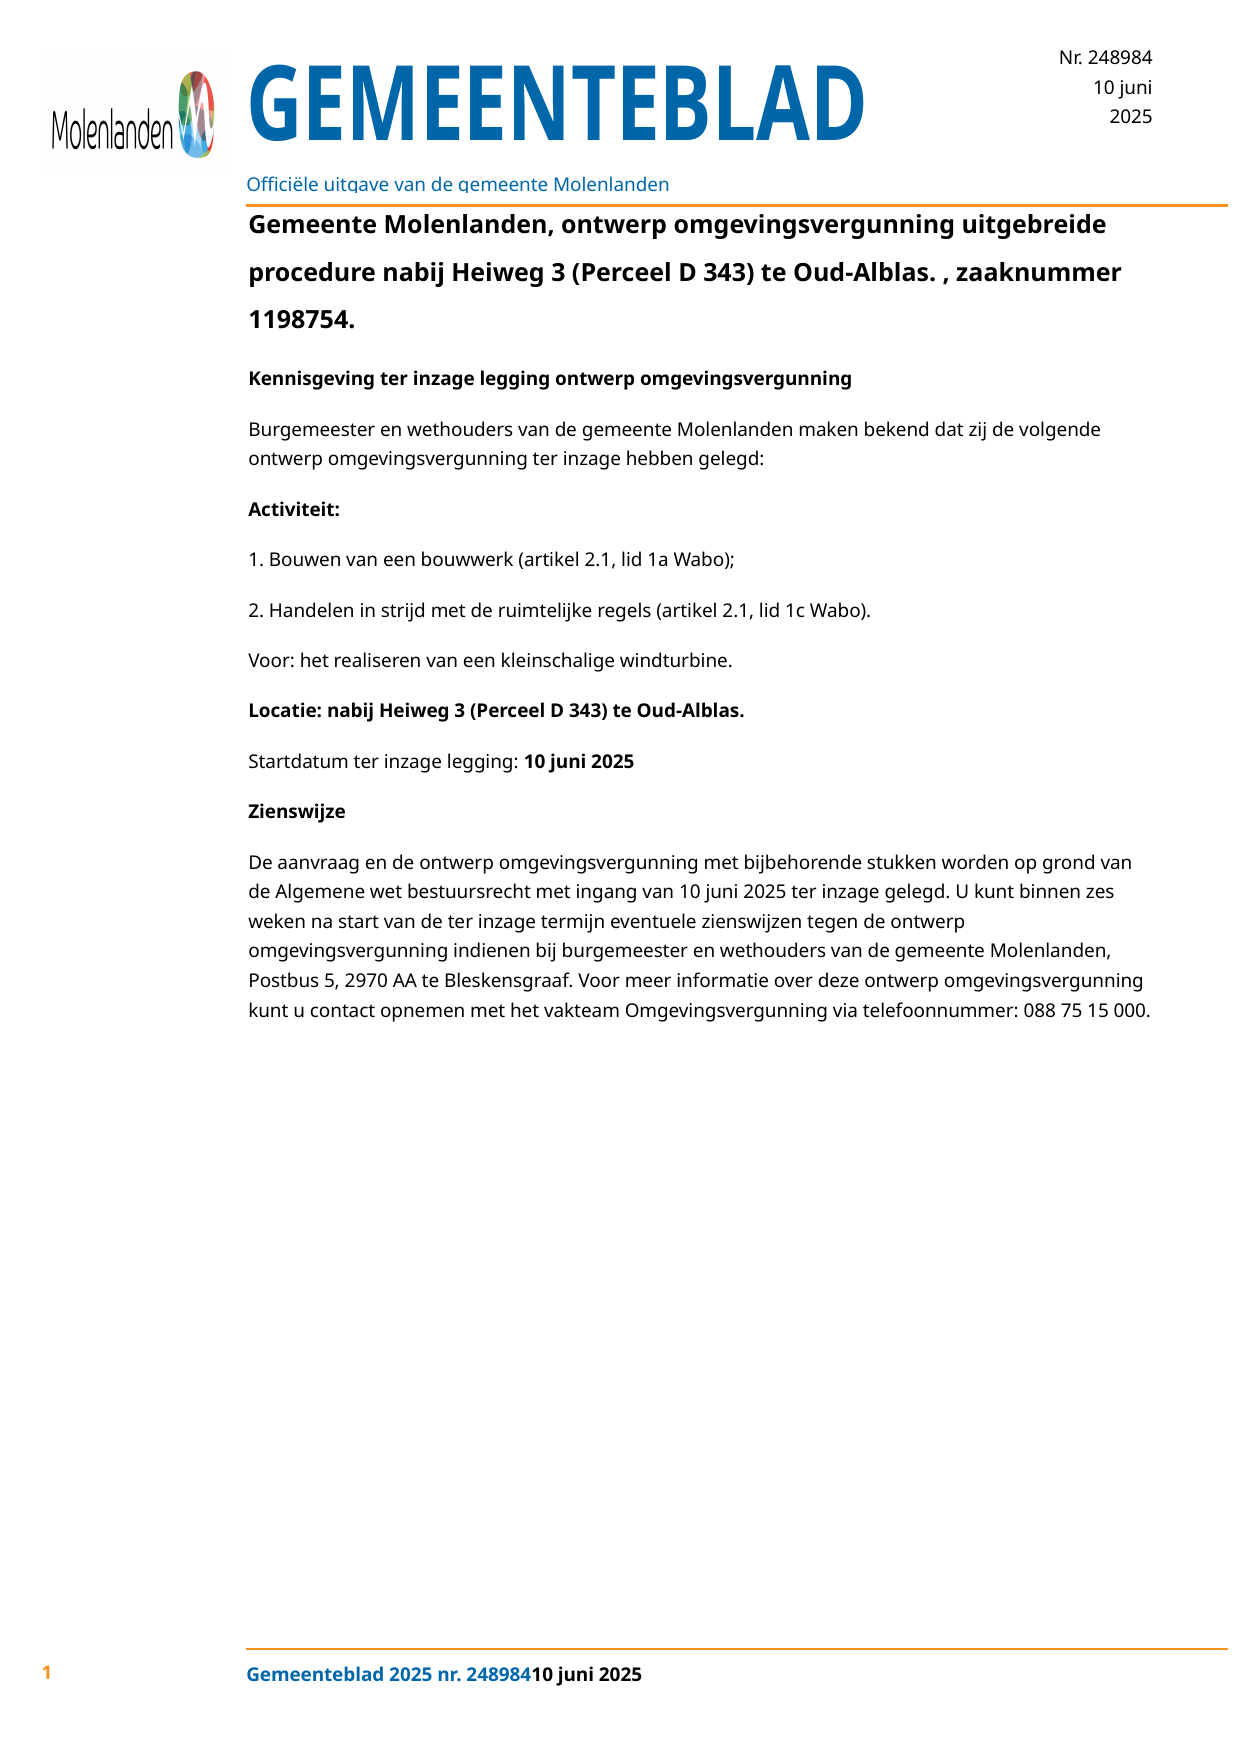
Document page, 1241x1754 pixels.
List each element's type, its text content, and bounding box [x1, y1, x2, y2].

text Gemeente Molenlanden, ontwerp omgevingsvergunning uitgebreide procedure nabij Heiweg 3 (Perceel D 343) te Oud-Alblas. , zaaknummer 1198754. [248, 207, 1152, 336]
text Kennisgeving ter inzage legging ontwerp omgevingsvergunning [248, 366, 1152, 391]
text De aanvraag en de ontwerp omgevingsvergunning met bijbehorende stukken worden op grond van de Algemene wet bestuursrecht met ingang van 10 juni 2025 ter inzage gelegd. U kunt binnen zes weken na start van de ter inzage termijn eventuele zienswijzen tegen de ontwerp omgevingsvergunning indienen bij burgemeester en wethouders van de gemeente Molenlanden, Postbus 5, 2970 AA te Bleskensgraaf. Voor meer informatie over deze ontwerp omgevingsvergunning kunt u contact opnemen met het vakteam Omgevingsvergunning via telefoonnummer: 088 75 15 000. [248, 849, 1152, 1022]
text Activiteit: [248, 496, 1152, 522]
text Zienswijze [248, 798, 1152, 824]
text 1. Bouwen van een bouwwerk (artikel 2.1, lid 1a Wabo); [248, 546, 1152, 572]
text Startdatum ter inzage legging: 10 juni 2025 [248, 748, 1152, 774]
text Locatie: nabij Heiweg 3 (Perceel D 343) te Oud-Alblas. [248, 698, 1152, 723]
text 2. Handelen in strijd met de ruimtelijke regels (artikel 2.1, lid 1c Wabo). [248, 597, 1152, 622]
text Burgemeester en wethouders van de gemeente Molenlanden maken bekend dat zij de volgende ontwerp omgevingsvergunning ter inzage hebben gelegd: [248, 416, 1152, 471]
text Voor: het realiseren van een kleinschalige windturbine. [248, 647, 1152, 673]
picture [41, 47, 231, 172]
